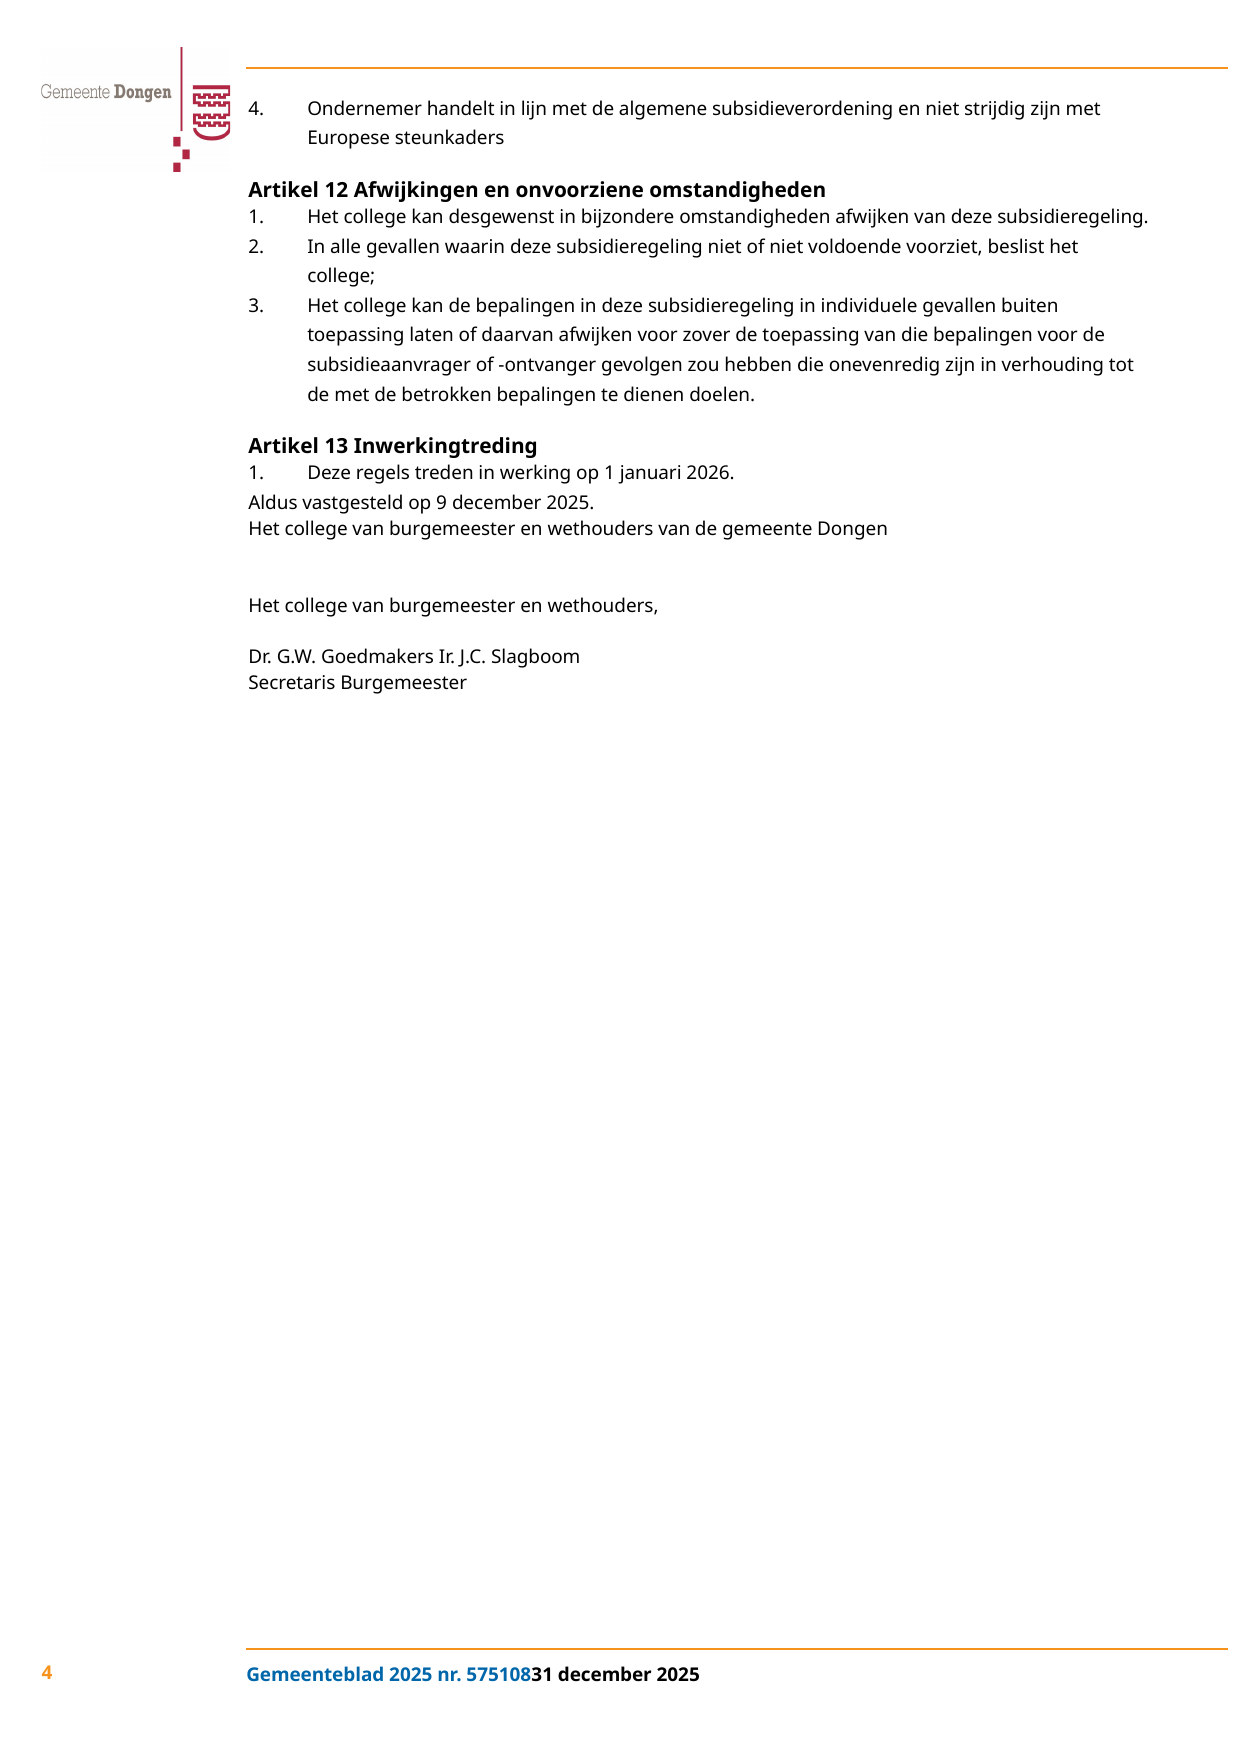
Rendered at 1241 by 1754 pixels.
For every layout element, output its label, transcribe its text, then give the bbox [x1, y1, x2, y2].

text Secretaris Burgemeester [248, 669, 1152, 695]
text Het college van burgemeester en wethouders van de gemeente Dongen [248, 515, 1152, 541]
list Het college kan desgewenst in bijzondere omstandigheden afwijken van deze subsidieregeling. [248, 203, 1152, 229]
list Ondernemer handelt in lijn met de algemene subsidieverordening en niet strijdig zijn met Europese steunkaders [248, 95, 1152, 150]
picture [41, 47, 231, 172]
list In alle gevallen waarin deze subsidieregeling niet of niet voldoende voorziet, beslist het college; [248, 233, 1152, 288]
text Het college van burgemeester en wethouders, [248, 592, 1152, 618]
list Het college kan de bepalingen in deze subsidieregeling in individuele gevallen buiten toepassing laten of daarvan afwijken voor zover de toepassing van die bepalingen voor de subsidieaanvrager of -ontvanger gevolgen zou hebben die onevenredig zijn in verhouding tot de met de betrokken bepalingen te dienen doelen. [248, 292, 1152, 406]
text Artikel 13 Inwerkingtreding [248, 431, 1152, 459]
text Artikel 12 Afwijkingen en onvoorziene omstandigheden [248, 175, 1152, 203]
text Dr. G.W. Goedmakers Ir. J.C. Slagboom [248, 643, 1152, 669]
list Deze regels treden in werking op 1 januari 2026. [248, 459, 1152, 485]
text Aldus vastgesteld op 9 december 2025. [248, 489, 1152, 515]
